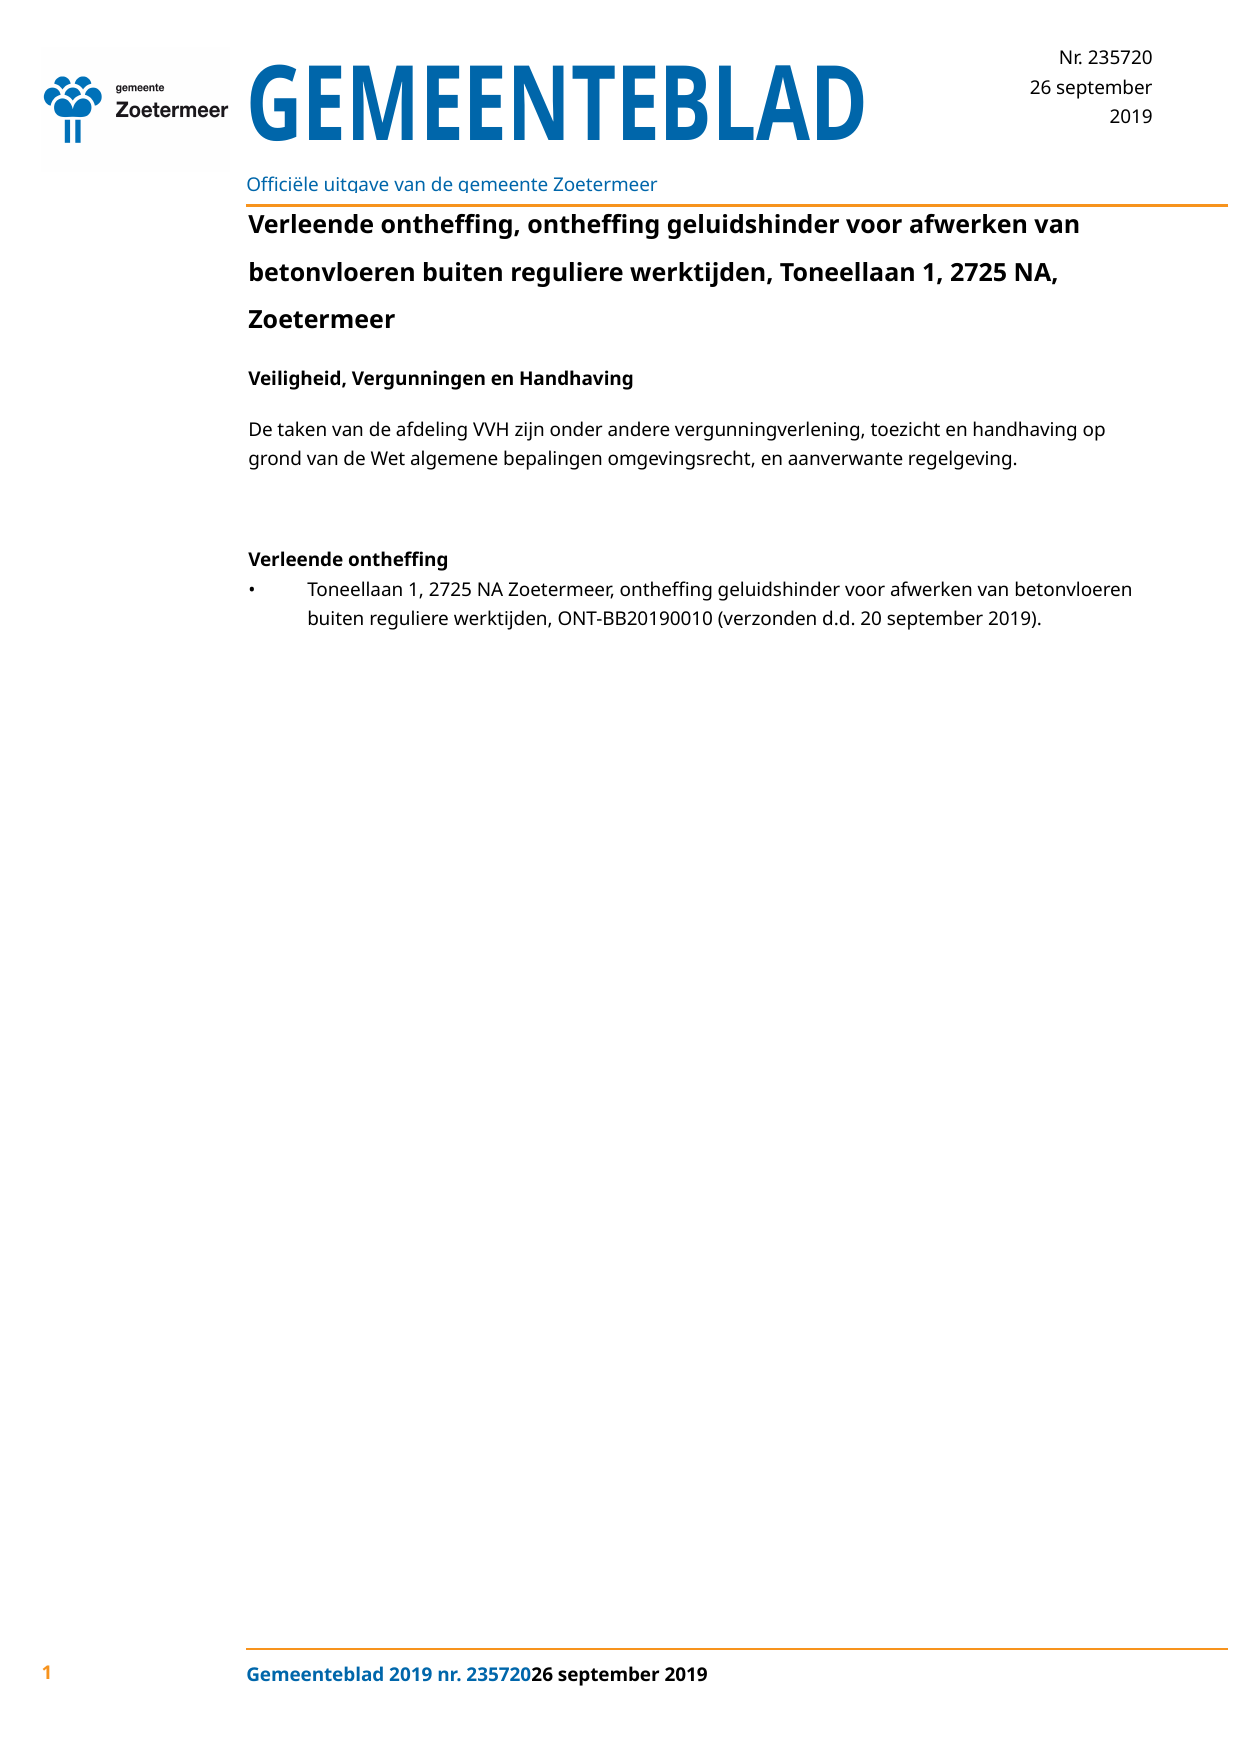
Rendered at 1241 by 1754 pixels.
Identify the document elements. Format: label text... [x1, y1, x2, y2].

text Veiligheid, Vergunningen en Handhaving [248, 366, 1152, 391]
picture [41, 47, 231, 172]
text Verleende ontheffing, ontheffing geluidshinder voor afwerken van betonvloeren buiten reguliere werktijden, Toneellaan 1, 2725 NA, Zoetermeer [248, 207, 1152, 336]
text Verleende ontheffing [248, 546, 1152, 572]
text De taken van de afdeling VVH zijn onder andere vergunningverlening, toezicht en handhaving op grond van de Wet algemene bepalingen omgevingsrecht, en aanverwante regelgeving. [248, 416, 1152, 471]
list Toneellaan 1, 2725 NA Zoetermeer, ontheffing geluidshinder voor afwerken van betonvloeren buiten reguliere werktijden, ONT-BB20190010 (verzonden d.d. 20 september 2019). [248, 576, 1152, 631]
